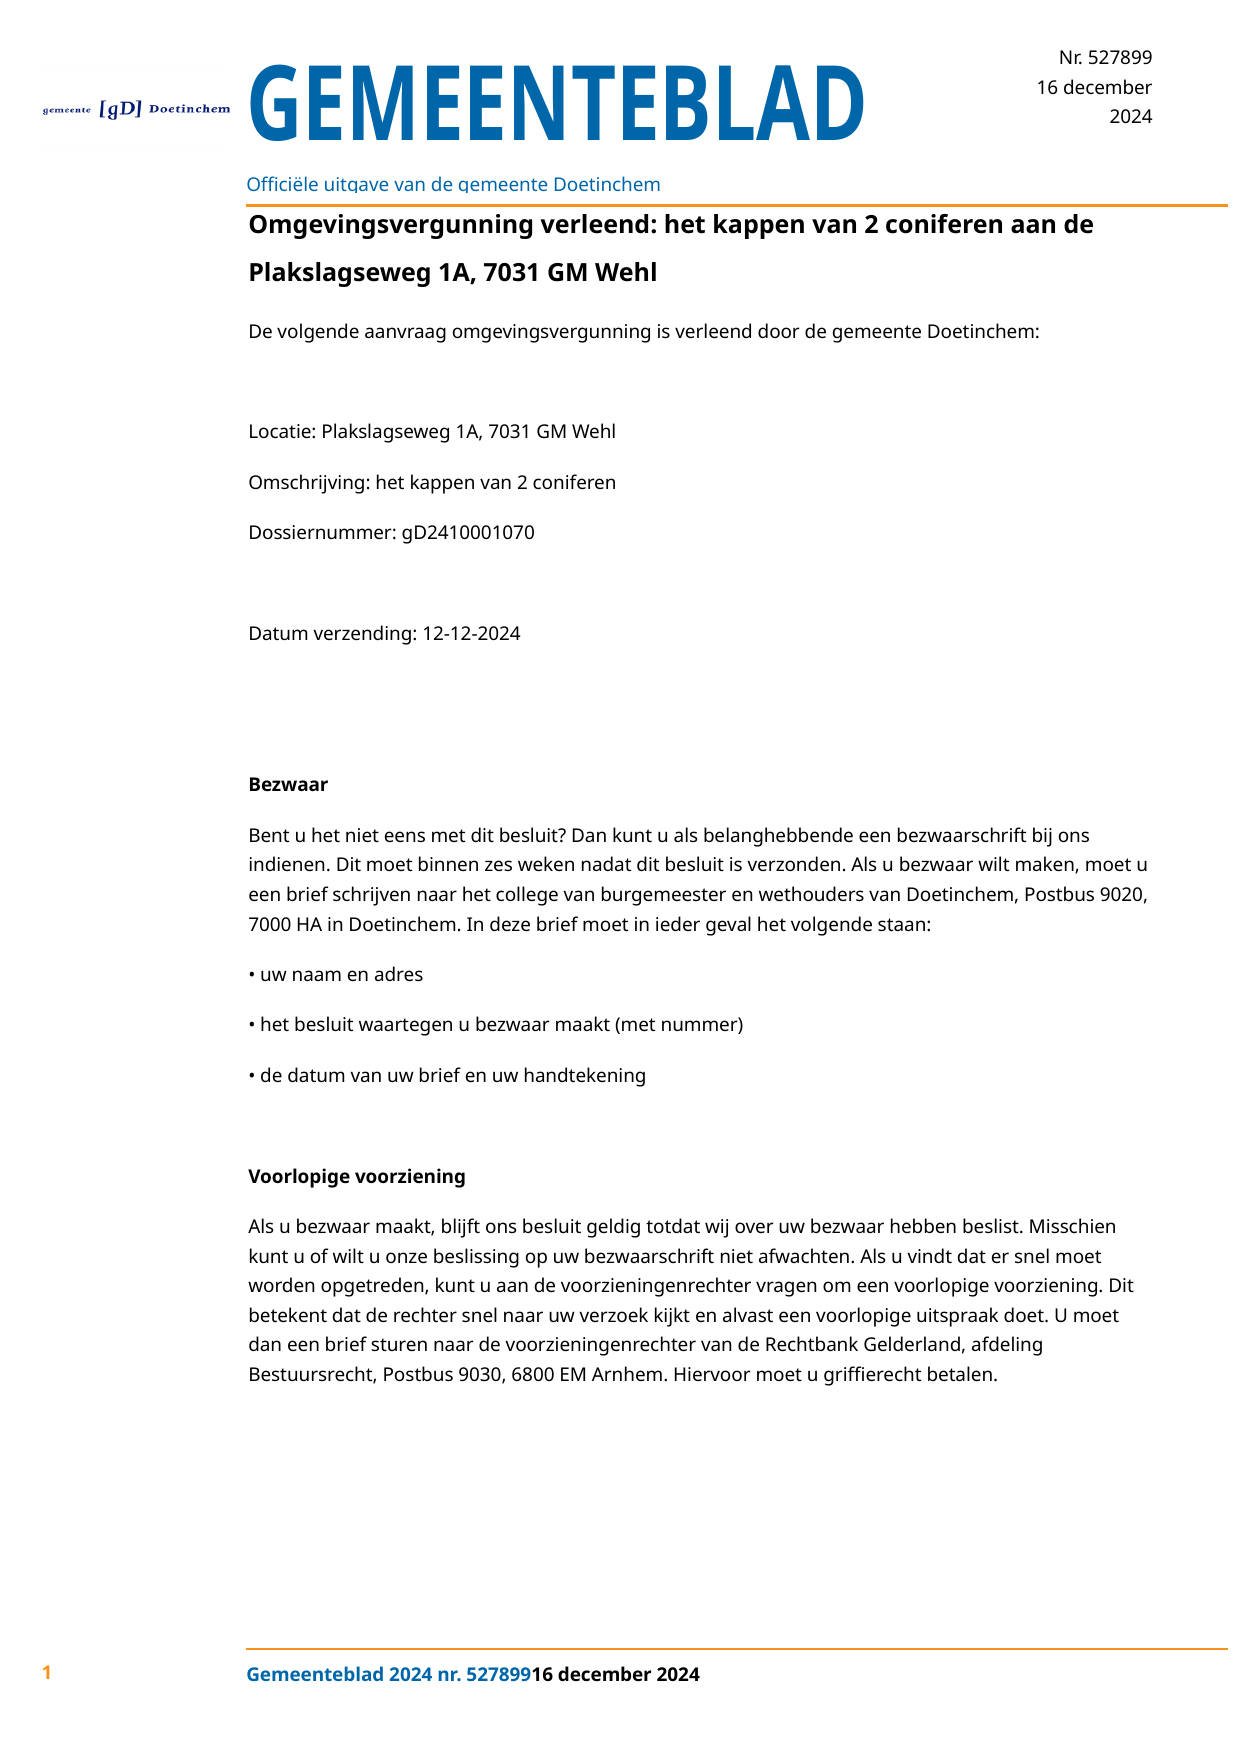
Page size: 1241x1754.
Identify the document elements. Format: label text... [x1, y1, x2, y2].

text • uw naam en adres [248, 961, 1152, 987]
text Als u bezwaar maakt, blijft ons besluit geldig totdat wij over uw bezwaar hebben beslist. Misschien kunt u of wilt u onze beslissing op uw bezwaarschrift niet afwachten. Als u vindt dat er snel moet worden opgetreden, kunt u aan de voorzieningenrechter vragen om een voorlopige voorziening. Dit betekent dat de rechter snel naar uw verzoek kijkt en alvast een voorlopige uitspraak doet. U moet dan een brief sturen naar de voorzieningenrechter van de Rechtbank Gelderland, afdeling Bestuursrecht, Postbus 9030, 6800 EM Arnhem. Hiervoor moet u griffierecht betalen. [248, 1213, 1152, 1387]
text Voorlopige voorziening [248, 1163, 1152, 1189]
text De volgende aanvraag omgevingsvergunning is verleend door de gemeente Doetinchem: [248, 318, 1152, 344]
text Bezwaar [248, 772, 1152, 797]
text Locatie: Plakslagseweg 1A, 7031 GM Wehl [248, 419, 1152, 444]
text • de datum van uw brief en uw handtekening [248, 1062, 1152, 1088]
text Omgevingsvergunning verleend: het kappen van 2 coniferen aan de Plakslagseweg 1A, 7031 GM Wehl [248, 207, 1152, 288]
text • het besluit waartegen u bezwaar maakt (met nummer) [248, 1012, 1152, 1037]
text Omschrijving: het kappen van 2 coniferen [248, 469, 1152, 495]
picture [41, 47, 231, 172]
text Datum verzending: 12-12-2024 [248, 620, 1152, 646]
text Bent u het niet eens met dit besluit? Dan kunt u als belanghebbende een bezwaarschrift bij ons indienen. Dit moet binnen zes weken nadat dit besluit is verzonden. Als u bezwaar wilt maken, moet u een brief schrijven naar het college van burgemeester en wethouders van Doetinchem, Postbus 9020, 7000 HA in Doetinchem. In deze brief moet in ieder geval het volgende staan: [248, 822, 1152, 937]
text Dossiernummer: gD2410001070 [248, 519, 1152, 545]
